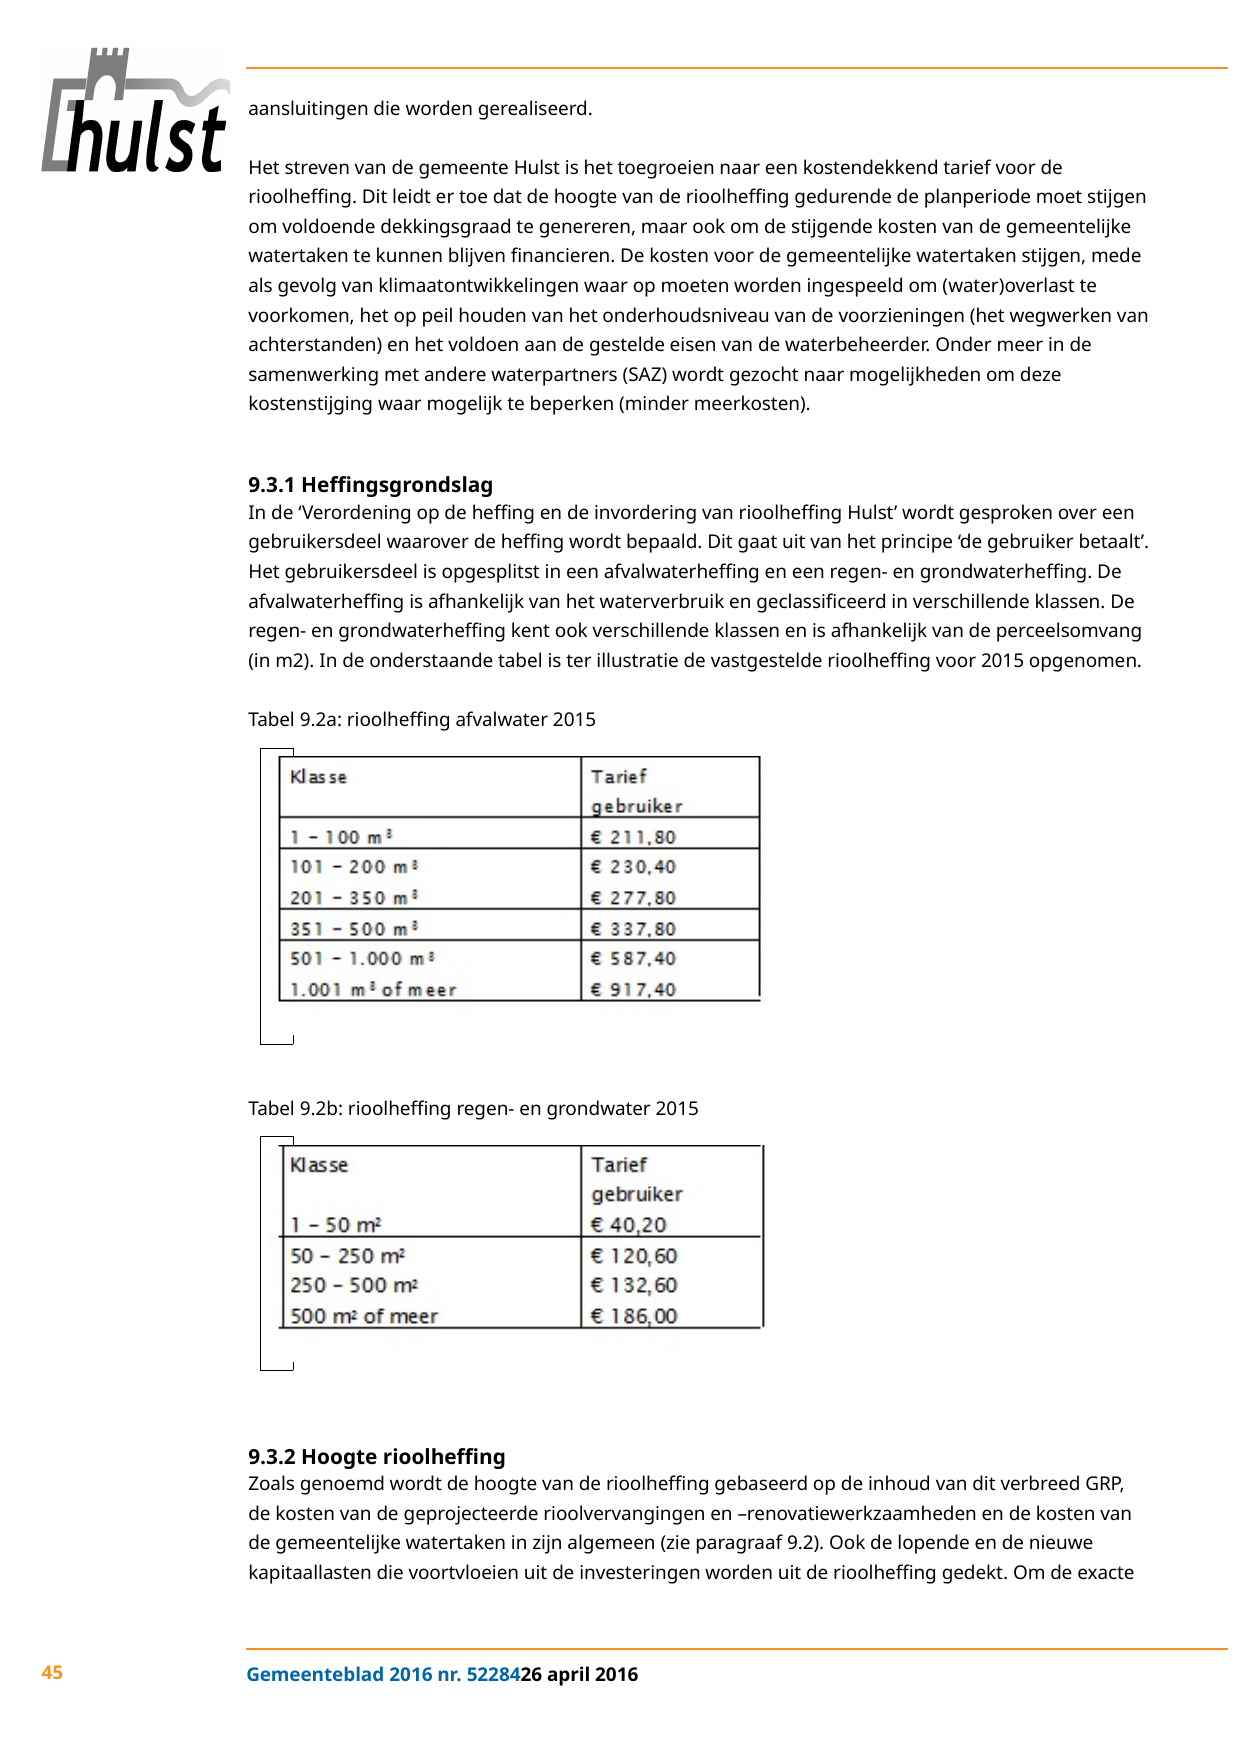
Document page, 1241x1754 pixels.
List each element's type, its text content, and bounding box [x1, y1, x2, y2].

picture [268, 756, 1173, 1035]
text 9.3.1 Heffingsgrondslag [248, 471, 1152, 499]
text Tabel 9.2a: rioolheffing afvalwater 2015 [248, 706, 1152, 732]
text aansluitingen die worden gerealiseerd. [248, 95, 1152, 121]
text Tabel 9.2b: rioolheffing regen- en grondwater 2015 [248, 1095, 1152, 1121]
text Zoals genoemd wordt de hoogte van de rioolheffing gebaseerd op de inhoud van dit verbreed GRP, de kosten van de geprojecteerde rioolvervangingen en –renovatiewerkzaamheden en de kosten van de gemeentelijke watertaken in zijn algemeen (zie paragraaf 9.2). Ook de lopende en de nieuwe kapitaallasten die voortvloeien uit de investeringen worden uit de rioolheffing gedekt. Om de exacte [248, 1470, 1152, 1585]
text 9.3.2 Hoogte rioolheffing [248, 1442, 1152, 1470]
text Het streven van de gemeente Hulst is het toegroeien naar een kostendekkend tarief voor de rioolheffing. Dit leidt er toe dat de hoogte van de rioolheffing gedurende de planperiode moet stijgen om voldoende dekkingsgraad te genereren, maar ook om de stijgende kosten van de gemeentelijke watertaken te kunnen blijven financieren. De kosten voor de gemeentelijke watertaken stijgen, mede als gevolg van klimaatontwikkelingen waar op moeten worden ingespeeld om (water)overlast te voorkomen, het op peil houden van het onderhoudsniveau van de voorzieningen (het wegwerken van achterstanden) en het voldoen aan de gestelde eisen van de waterbeheerder. Onder meer in de samenwerking met andere waterpartners (SAZ) wordt gezocht naar mogelijkheden om deze kostenstijging waar mogelijk te beperken (minder meerkosten). [248, 154, 1152, 416]
picture [41, 47, 231, 172]
picture [268, 1145, 1173, 1362]
text In de ‘Verordening op de heffing en de invordering van rioolheffing Hulst’ wordt gesproken over een gebruikersdeel waarover de heffing wordt bepaald. Dit gaat uit van het principe ‘de gebruiker betaalt’. Het gebruikersdeel is opgesplitst in een afvalwaterheffing en een regen- en grondwaterheffing. De afvalwaterheffing is afhankelijk van het waterverbruik en geclassificeerd in verschillende klassen. De regen- en grondwaterheffing kent ook verschillende klassen en is afhankelijk van de perceelsomvang (in m2). In de onderstaande tabel is ter illustratie de vastgestelde rioolheffing voor 2015 opgenomen. [248, 499, 1152, 673]
